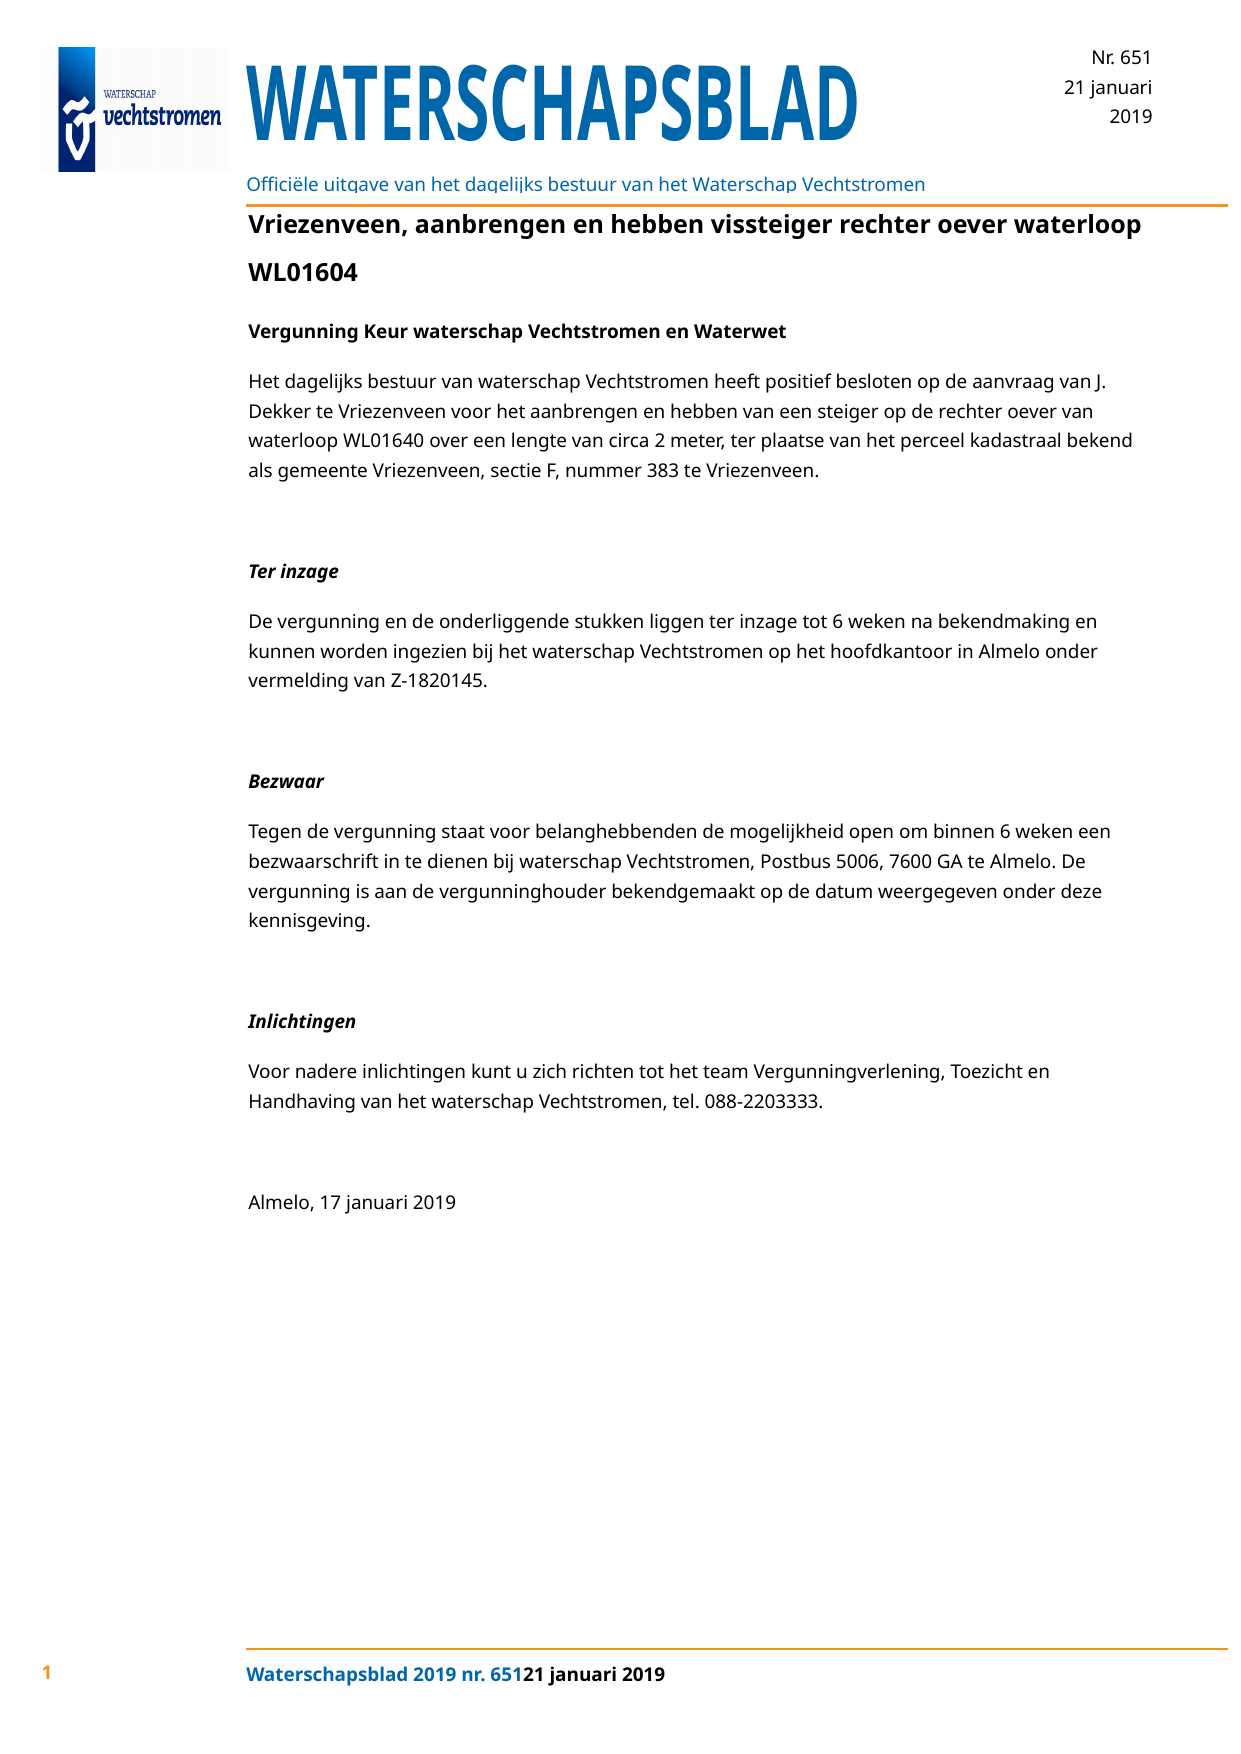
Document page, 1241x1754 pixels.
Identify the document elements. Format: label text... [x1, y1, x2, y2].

text Inlichtingen [248, 1008, 1152, 1034]
text Tegen de vergunning staat voor belanghebbenden de mogelijkheid open om binnen 6 weken een bezwaarschrift in te dienen bij waterschap Vechtstromen, Postbus 5006, 7600 GA te Almelo. De vergunning is aan de vergunninghouder bekendgemaakt op de datum weergegeven onder deze kennisgeving. [248, 819, 1152, 933]
text Vriezenveen, aanbrengen en hebben vissteiger rechter oever waterloop WL01604 [248, 207, 1152, 288]
text Vergunning Keur waterschap Vechtstromen en Waterwet [248, 318, 1152, 344]
text Voor nadere inlichtingen kunt u zich richten tot het team Vergunningverlening, Toezicht en Handhaving van het waterschap Vechtstromen, tel. 088-2203333. [248, 1059, 1152, 1114]
text Almelo, 17 januari 2019 [248, 1189, 1152, 1215]
text Bezwaar [248, 768, 1152, 794]
text Het dagelijks bestuur van waterschap Vechtstromen heeft positief besloten op de aanvraag van J. Dekker te Vriezenveen voor het aanbrengen en hebben van een steiger op de rechter oever van waterloop WL01640 over een lengte van circa 2 meter, ter plaatse van het perceel kadastraal bekend als gemeente Vriezenveen, sectie F, nummer 383 te Vriezenveen. [248, 368, 1152, 483]
picture [41, 47, 231, 172]
text Ter inzage [248, 558, 1152, 584]
text De vergunning en de onderliggende stukken liggen ter inzage tot 6 weken na bekendmaking en kunnen worden ingezien bij het waterschap Vechtstromen op het hoofdkantoor in Almelo onder vermelding van Z-1820145. [248, 608, 1152, 693]
